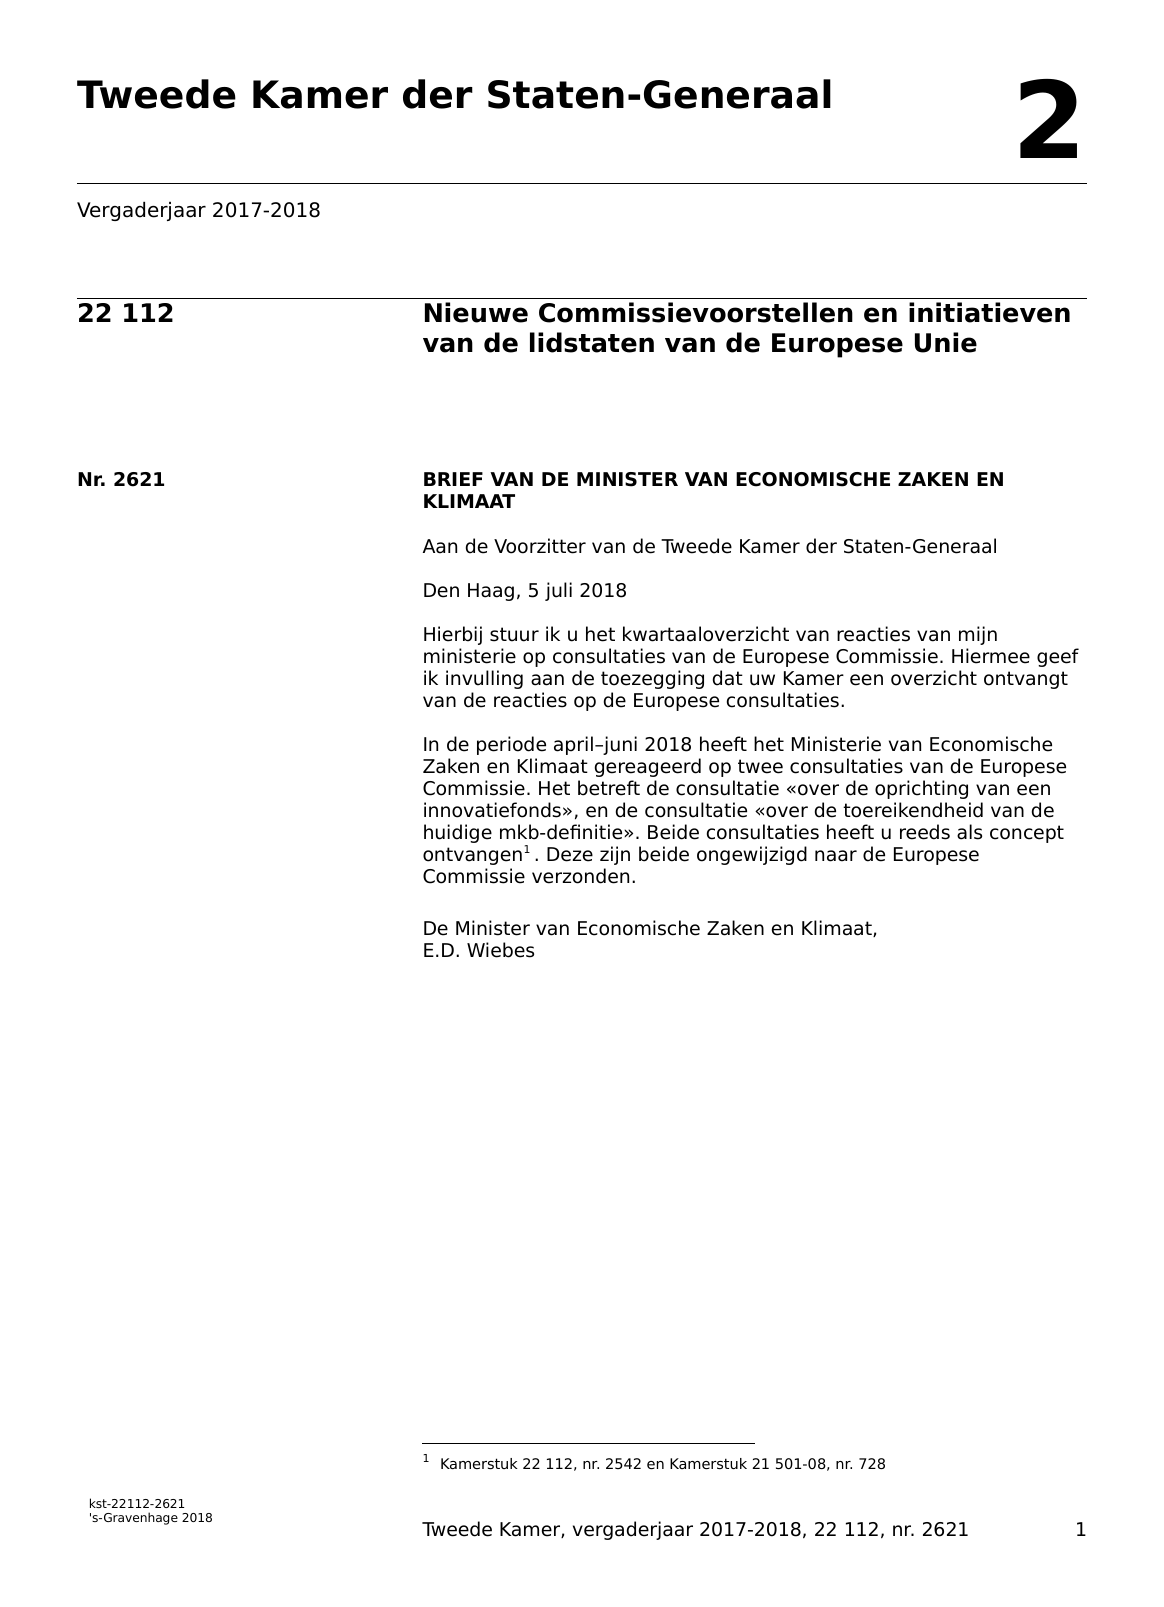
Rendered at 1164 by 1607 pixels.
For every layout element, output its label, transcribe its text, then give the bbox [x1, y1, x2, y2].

text Aan de Voorzitter van de Tweede Kamer der Staten-Generaal [422, 536, 1087, 557]
subtitle 22 112 Nieuwe Commissievoorstellen en initiatieven van de lidstaten van de Europese Unie [77, 299, 1087, 358]
text 's-Gravenhage 2018 [88, 1511, 323, 1525]
subtitle Nr. 2621 BRIEF VAN DE MINISTER VAN ECONOMISCHE ZAKEN EN KLIMAAT [77, 469, 1087, 513]
table_header Tweede Kamer der Staten-Generaal [77, 59, 886, 183]
text Den Haag, 5 juli 2018 [422, 580, 1087, 602]
text Hierbij stuur ik u het kwartaaloverzicht van reacties van mijn ministerie op consultaties van de Europese Commissie. Hiermee geef ik invulling aan de toezegging dat uw Kamer een overzicht ontvangt van de reacties op de Europese consultaties. [422, 624, 1087, 712]
table_header 2 [886, 59, 1087, 183]
text kst-22112-2621 [88, 1497, 323, 1511]
text De Minister van Economische Zaken en Klimaat, E.D. Wiebes [422, 918, 1087, 962]
text Kamerstuk 22 112, nr. 2542 en Kamerstuk 21 501-08, nr. 728 [422, 1452, 1087, 1474]
table_cell Vergaderjaar 2017-2018 [77, 184, 1087, 298]
text In de periode april–juni 2018 heeft het Ministerie van Economische Zaken en Klimaat gereageerd op twee consultaties van de Europese Commissie. Het betreft de consultatie «over de oprichting van een innovatiefonds», en de consultatie «over de toereikendheid van de huidige mkb-definitie». Beide consultaties heeft u reeds als concept ontvangen. Deze zijn beide ongewijzigd naar de Europese Commissie verzonden. [422, 734, 1087, 888]
